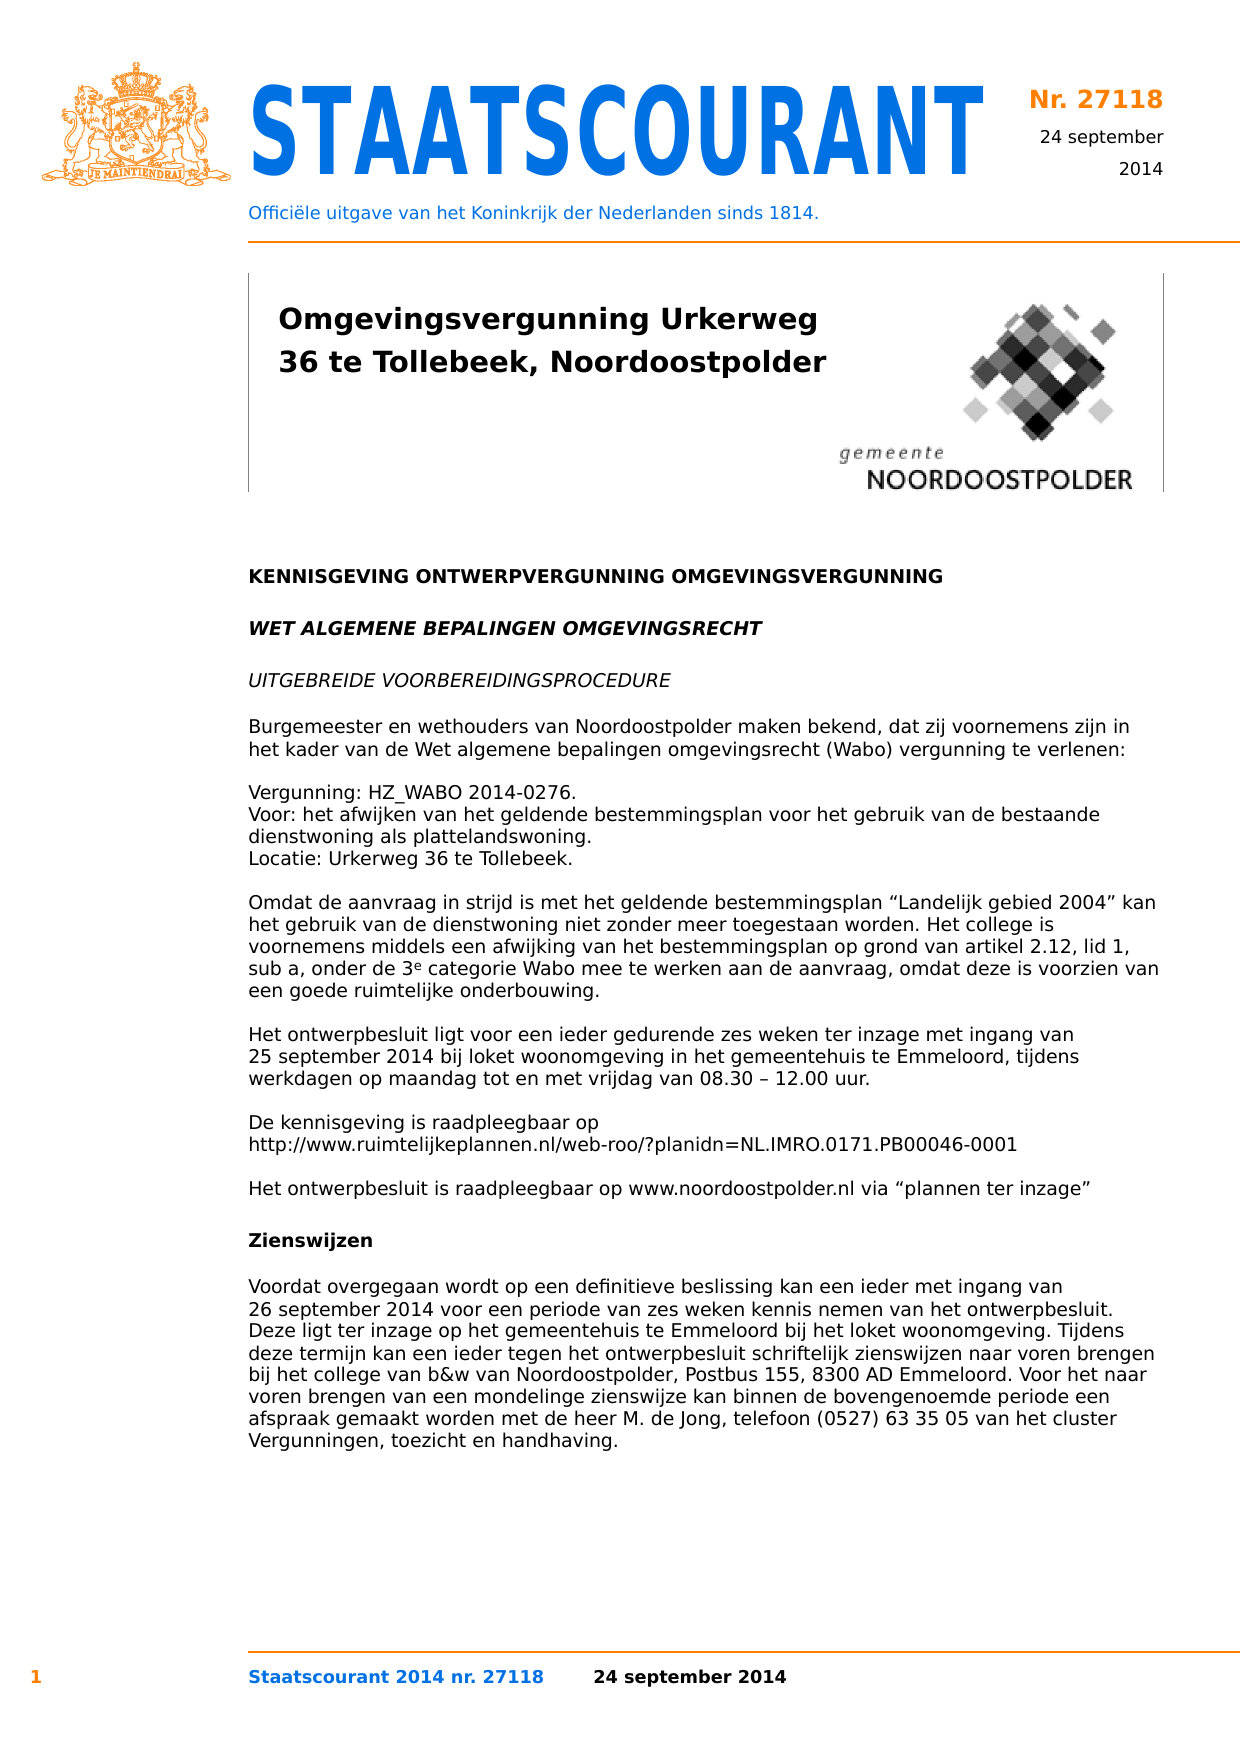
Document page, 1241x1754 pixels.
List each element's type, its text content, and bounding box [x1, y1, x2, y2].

subtitle UITGEBREIDE VOORBEREIDINGSPROCEDURE [248, 669, 1163, 691]
table_cell 2014 [998, 153, 1240, 203]
text http://www.ruimtelijkeplannen.nl/web-roo/?planidn=NL.IMRO.0171.PB00046-0001 [248, 1134, 1163, 1156]
table_header STAATSCOURANT [248, 62, 998, 203]
text De kennisgeving is raadpleegbaar op [248, 1112, 1163, 1134]
table_header [25, 62, 248, 241]
table_cell 24 september [998, 121, 1240, 153]
picture [838, 302, 1134, 492]
text Omdat de aanvraag in strijd is met het geldende bestemmingsplan “Landelijk gebied 2004” kan het gebruik van de dienstwoning niet zonder meer toegestaan worden. Het college is voornemens middels een afwijking van het bestemmingsplan op grond van artikel 2.12, lid 1, sub a, onder de 3e categorie Wabo mee te werken aan de aanvraag, omdat deze is voorzien van een goede ruimtelijke onderbouwing. [248, 892, 1163, 1002]
text Het ontwerpbesluit is raadpleegbaar op www.noordoostpolder.nl via “plannen ter inzage” [248, 1177, 1163, 1199]
table_header Nr. 27118 [998, 62, 1240, 121]
text Burgemeester en wethouders van Noordoostpolder maken bekend, dat zij voornemens zijn in het kader van de Wet algemene bepalingen omgevingsrecht (Wabo) vergunning te verlenen: [248, 716, 1163, 760]
subtitle Omgevingsvergunning Urkerweg 36 te Tollebeek, Noordoostpolder [249, 273, 1163, 492]
subtitle KENNISGEVING ONTWERPVERGUNNING OMGEVINGSVERGUNNING [248, 566, 1163, 587]
text Het ontwerpbesluit ligt voor een ieder gedurende zes weken ter inzage met ingang van 25 september 2014 bij loket woonomgeving in het gemeentehuis te Emmeloord, tijdens werkdagen op maandag tot en met vrijdag van 08.30 – 12.00 uur. [248, 1024, 1163, 1090]
text Vergunning: HZ_WABO 2014-0276. [248, 782, 1163, 804]
subtitle Zienswijzen [248, 1229, 1163, 1251]
table_cell Officiële uitgave van het Koninkrijk der Nederlanden sinds 1814. [248, 203, 1240, 241]
text Voor: het afwijken van het geldende bestemmingsplan voor het gebruik van de bestaande dienstwoning als plattelandswoning. [248, 804, 1163, 848]
subtitle WET ALGEMENE BEPALINGEN OMGEVINGSRECHT [248, 617, 1163, 639]
text Locatie: Urkerweg 36 te Tollebeek. [248, 848, 1163, 870]
picture [41, 62, 231, 186]
text Voordat overgegaan wordt op een definitieve beslissing kan een ieder met ingang van 26 september 2014 voor een periode van zes weken kennis nemen van het ontwerpbesluit. Deze ligt ter inzage op het gemeentehuis te Emmeloord bij het loket woonomgeving. Tijdens deze termijn kan een ieder tegen het ontwerpbesluit schriftelijk zienswijzen naar voren brengen bij het college van b&w van Noordoostpolder, Postbus 155, 8300 AD Emmeloord. Voor het naar voren brengen van een mondelinge zienswijze kan binnen de bovengenoemde periode een afspraak gemaakt worden met de heer M. de Jong, telefoon (0527) 63 35 05 van het cluster Vergunningen, toezicht en handhaving. [248, 1276, 1163, 1452]
